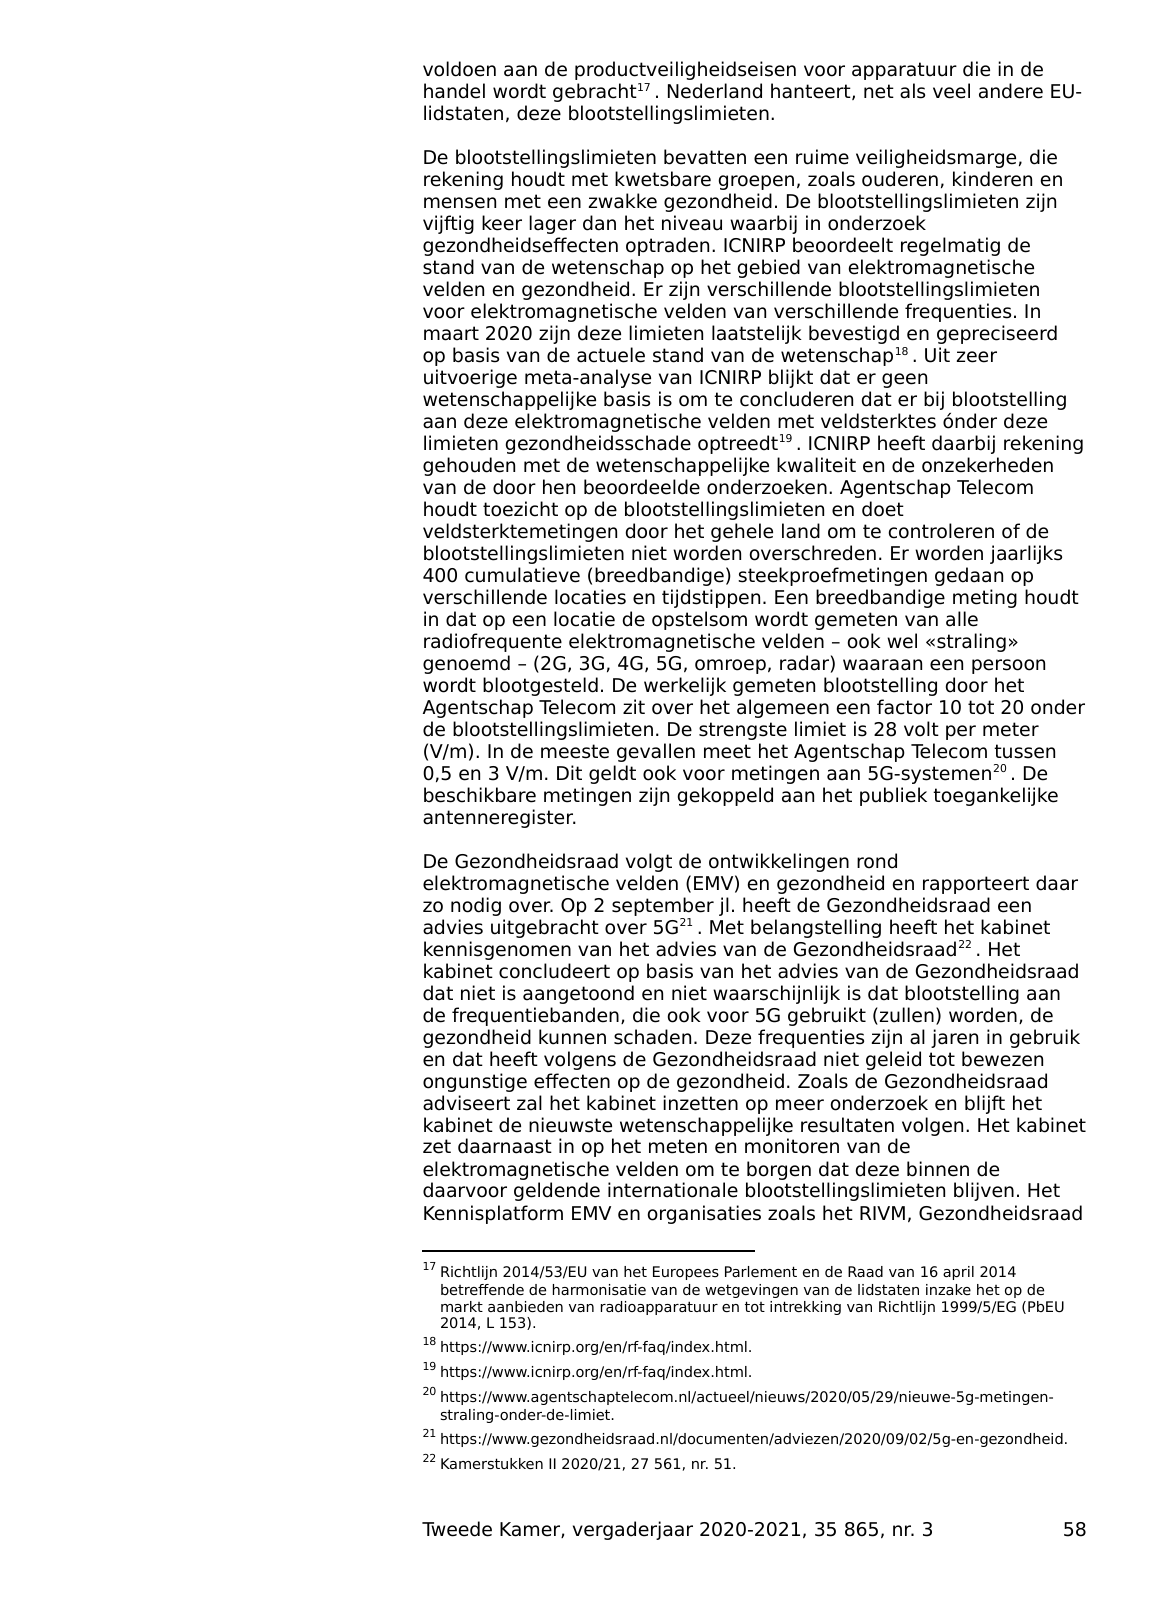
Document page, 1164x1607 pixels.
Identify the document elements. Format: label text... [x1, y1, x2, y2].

text De blootstellingslimieten bevatten een ruime veiligheidsmarge, die rekening houdt met kwetsbare groepen, zoals ouderen, kinderen en mensen met een zwakke gezondheid. De blootstellingslimieten zijn vijftig keer lager dan het niveau waarbij in onderzoek gezondheidseffecten optraden. ICNIRP beoordeelt regelmatig de stand van de wetenschap op het gebied van elektromagnetische velden en gezondheid. Er zijn verschillende blootstellingslimieten voor elektromagnetische velden van verschillende frequenties. In maart 2020 zijn deze limieten laatstelijk bevestigd en gepreciseerd op basis van de actuele stand van de wetenschap. Uit zeer uitvoerige meta-analyse van ICNIRP blijkt dat er geen wetenschappelijke basis is om te concluderen dat er bij blootstelling aan deze elektromagnetische velden met veldsterktes ónder deze limieten gezondheidsschade optreedt. ICNIRP heeft daarbij rekening gehouden met de wetenschappelijke kwaliteit en de onzekerheden van de door hen beoordeelde onderzoeken. Agentschap Telecom houdt toezicht op de blootstellingslimieten en doet veldsterktemetingen door het gehele land om te controleren of de blootstellingslimieten niet worden overschreden. Er worden jaarlijks 400 cumulatieve (breedbandige) steekproefmetingen gedaan op verschillende locaties en tijdstippen. Een breedbandige meting houdt in dat op een locatie de opstelsom wordt gemeten van alle radiofrequente elektromagnetische velden – ook wel «straling» genoemd – (2G, 3G, 4G, 5G, omroep, radar) waaraan een persoon wordt blootgesteld. De werkelijk gemeten blootstelling door het Agentschap Telecom zit over het algemeen een factor 10 tot 20 onder de blootstellingslimieten. De strengste limiet is 28 volt per meter (V/m). In de meeste gevallen meet het Agentschap Telecom tussen 0,5 en 3 V/m. Dit geldt ook voor metingen aan 5G-systemen. De beschikbare metingen zijn gekoppeld aan het publiek toegankelijke antenneregister. [422, 147, 1087, 828]
text https://www.agentschaptelecom.nl/actueel/nieuws/2020/05/29/nieuwe-5g-metingen-straling-onder-de-limiet. [422, 1385, 1087, 1424]
text De Gezondheidsraad volgt de ontwikkelingen rond elektromagnetische velden (EMV) en gezondheid en rapporteert daar zo nodig over. Op 2 september jl. heeft de Gezondheidsraad een advies uitgebracht over 5G. Met belangstelling heeft het kabinet kennisgenomen van het advies van de Gezondheidsraad. Het kabinet concludeert op basis van het advies van de Gezondheidsraad dat niet is aangetoond en niet waarschijnlijk is dat blootstelling aan de frequentiebanden, die ook voor 5G gebruikt (zullen) worden, de gezondheid kunnen schaden. Deze frequenties zijn al jaren in gebruik en dat heeft volgens de Gezondheidsraad niet geleid tot bewezen ongunstige effecten op de gezondheid. Zoals de Gezondheidsraad adviseert zal het kabinet inzetten op meer onderzoek en blijft het kabinet de nieuwste wetenschappelijke resultaten volgen. Het kabinet zet daarnaast in op het meten en monitoren van de elektromagnetische velden om te borgen dat deze binnen de daarvoor geldende internationale blootstellingslimieten blijven. Het Kennisplatform EMV en organisaties zoals het RIVM, Gezondheidsraad [422, 851, 1087, 1224]
text Kamerstukken II 2020/21, 27 561, nr. 51. [422, 1452, 1087, 1474]
text Richtlijn 2014/53/EU van het Europees Parlement en de Raad van 16 april 2014 betreffende de harmonisatie van de wetgevingen van de lidstaten inzake het op de markt aanbieden van radioapparatuur en tot intrekking van Richtlijn 1999/5/EG (PbEU 2014, L 153). [422, 1260, 1087, 1332]
text voldoen aan de productveiligheidseisen voor apparatuur die in de handel wordt gebracht. Nederland hanteert, net als veel andere EU-lidstaten, deze blootstellingslimieten. [422, 59, 1087, 125]
text https://www.icnirp.org/en/rf-faq/index.html. [422, 1360, 1087, 1382]
text https://www.gezondheidsraad.nl/documenten/adviezen/2020/09/02/5g-en-gezondheid. [422, 1427, 1087, 1449]
text https://www.icnirp.org/en/rf-faq/index.html. [422, 1335, 1087, 1357]
